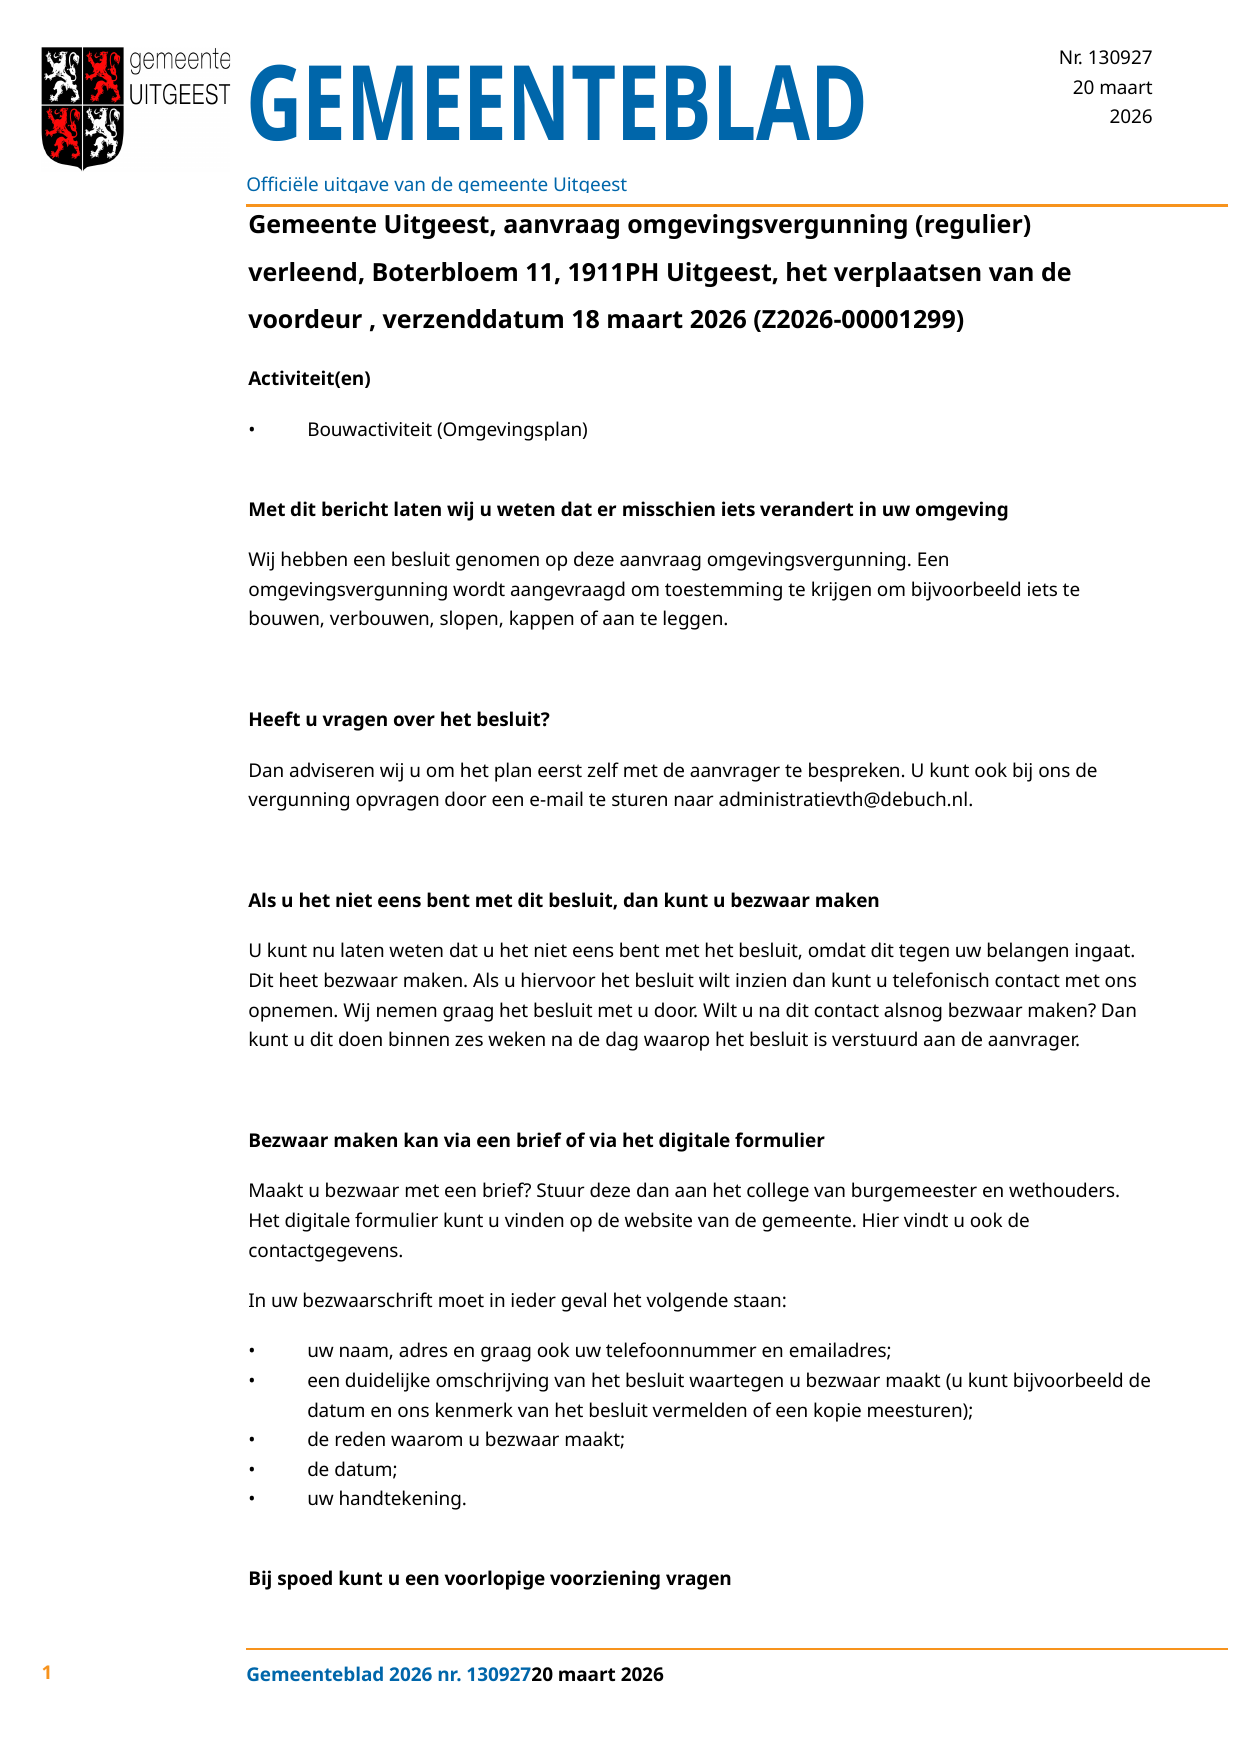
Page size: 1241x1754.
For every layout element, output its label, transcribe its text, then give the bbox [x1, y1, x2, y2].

text Als u het niet eens bent met dit besluit, dan kunt u bezwaar maken [248, 887, 1152, 913]
text Activiteit(en) [248, 366, 1152, 391]
list een duidelijke omschrijving van het besluit waartegen u bezwaar maakt (u kunt bijvoorbeeld de datum en ons kenmerk van het besluit vermelden of een kopie meesturen); [248, 1367, 1152, 1422]
text Wij hebben een besluit genomen op deze aanvraag omgevingsvergunning. Een omgevingsvergunning wordt aangevraagd om toestemming te krijgen om bijvoorbeeld iets te bouwen, verbouwen, slopen, kappen of aan te leggen. [248, 546, 1152, 631]
list uw naam, adres en graag ook uw telefoonnummer en emailadres; [248, 1338, 1152, 1363]
text Dan adviseren wij u om het plan eerst zelf met de aanvrager te bespreken. U kunt ook bij ons de vergunning opvragen door een e-mail te sturen naar administratievth@debuch.nl. [248, 757, 1152, 812]
text Bij spoed kunt u een voorlopige voorziening vragen [248, 1566, 1152, 1591]
list de reden waarom u bezwaar maakt; [248, 1426, 1152, 1452]
picture [41, 47, 231, 172]
text In uw bezwaarschrift moet in ieder geval het volgende staan: [248, 1287, 1152, 1313]
text Heeft u vragen over het besluit? [248, 706, 1152, 732]
text Gemeente Uitgeest, aanvraag omgevingsvergunning (regulier) verleend, Boterbloem 11, 1911PH Uitgeest, het verplaatsen van de voordeur , verzenddatum 18 maart 2026 (Z2026-00001299) [248, 207, 1152, 336]
list uw handtekening. [248, 1486, 1152, 1511]
list Bouwactiviteit (Omgevingsplan) [248, 416, 1152, 442]
list de datum; [248, 1456, 1152, 1482]
text Maakt u bezwaar met een brief? Stuur deze dan aan het college van burgemeester en wethouders. Het digitale formulier kunt u vinden op de website van de gemeente. Hier vindt u ook de contactgegevens. [248, 1178, 1152, 1262]
text Met dit bericht laten wij u weten dat er misschien iets verandert in uw omgeving [248, 496, 1152, 522]
text Bezwaar maken kan via een brief of via het digitale formulier [248, 1127, 1152, 1153]
text U kunt nu laten weten dat u het niet eens bent met het besluit, omdat dit tegen uw belangen ingaat. Dit heet bezwaar maken. Als u hiervoor het besluit wilt inzien dan kunt u telefonisch contact met ons opnemen. Wij nemen graag het besluit met u door. Wilt u na dit contact alsnog bezwaar maken? Dan kunt u dit doen binnen zes weken na de dag waarop het besluit is verstuurd aan de aanvrager. [248, 938, 1152, 1052]
